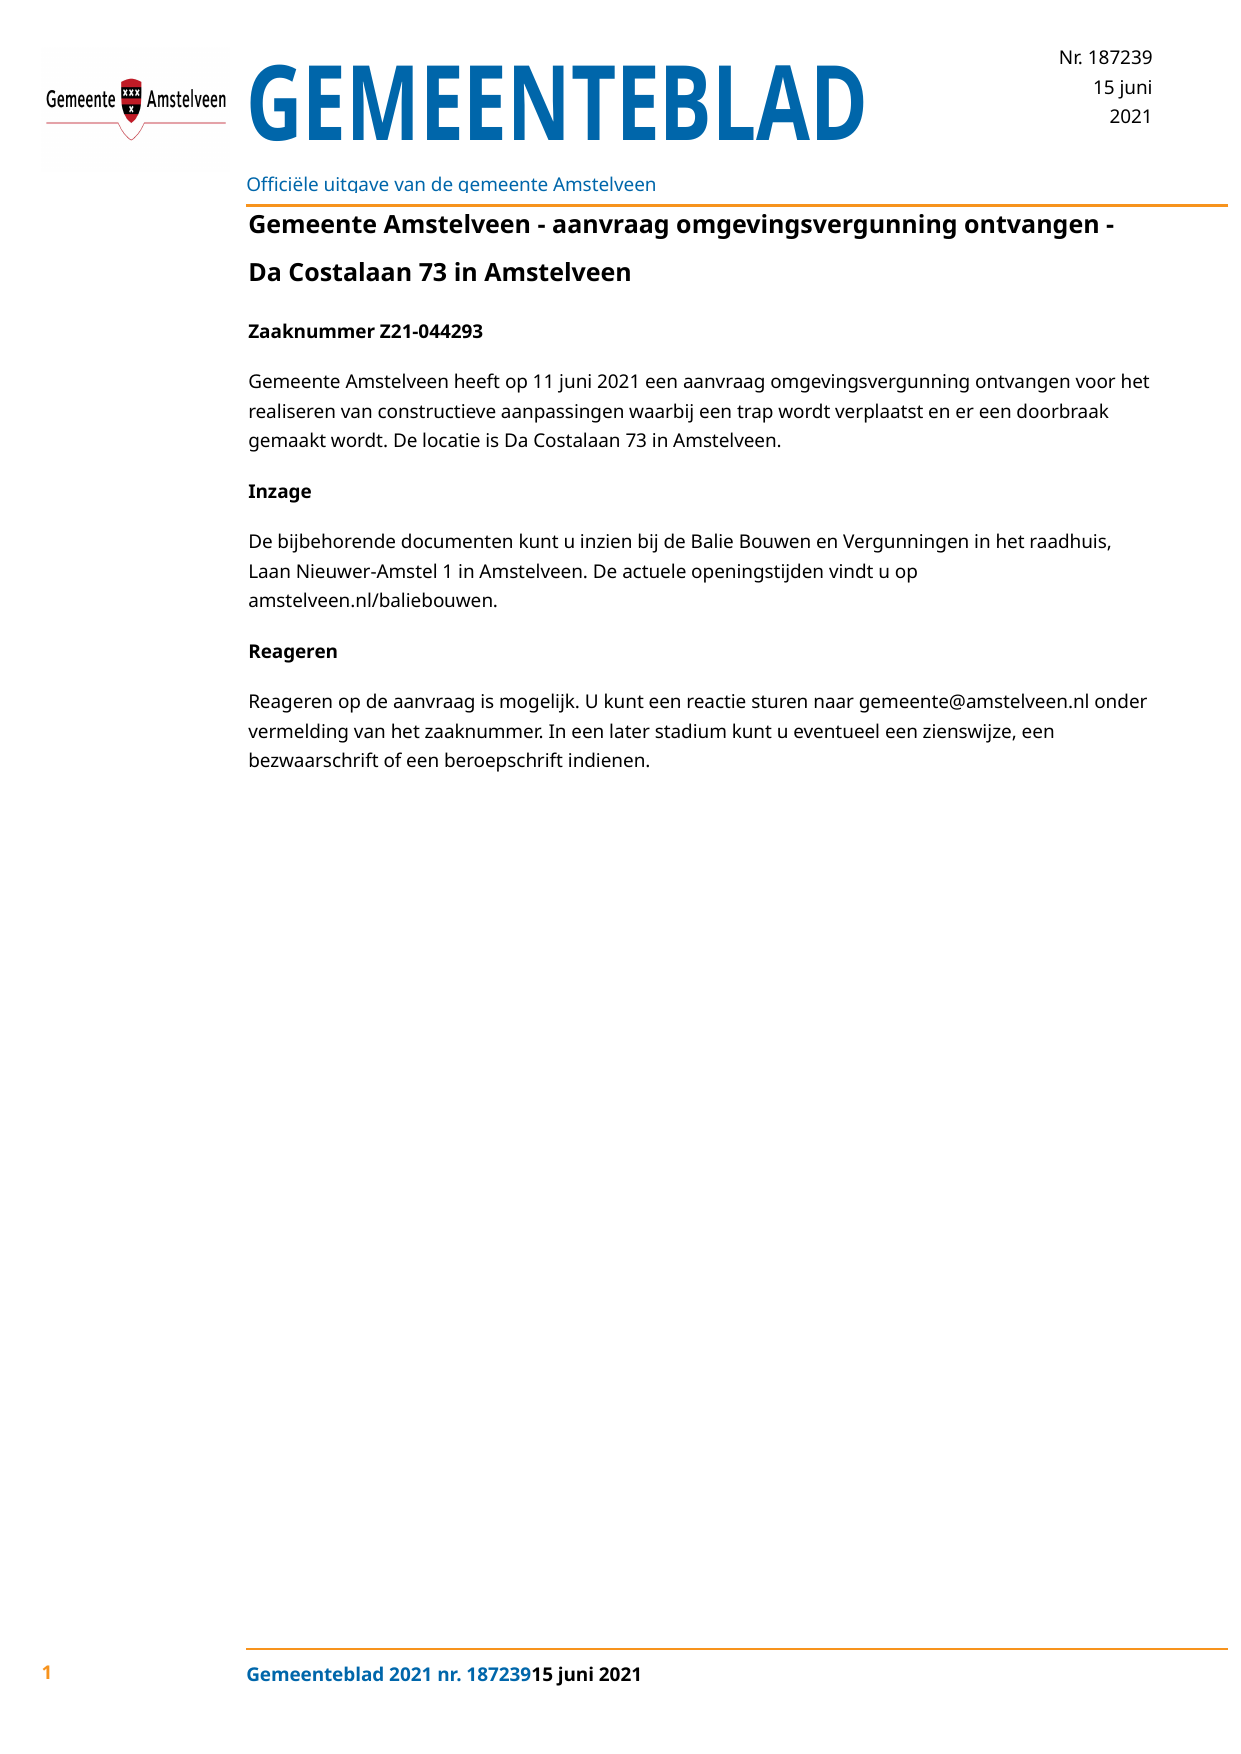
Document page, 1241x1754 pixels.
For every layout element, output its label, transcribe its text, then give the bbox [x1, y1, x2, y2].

text Zaaknummer Z21-044293 [248, 318, 1152, 344]
picture [41, 47, 231, 172]
text Gemeente Amstelveen heeft op 11 juni 2021 een aanvraag omgevingsvergunning ontvangen voor het realiseren van constructieve aanpassingen waarbij een trap wordt verplaatst en er een doorbraak gemaakt wordt. De locatie is Da Costalaan 73 in Amstelveen. [248, 368, 1152, 453]
text De bijbehorende documenten kunt u inzien bij de Balie Bouwen en Vergunningen in het raadhuis, Laan Nieuwer-Amstel 1 in Amstelveen. De actuele openingstijden vindt u op amstelveen.nl/baliebouwen. [248, 528, 1152, 613]
text Gemeente Amstelveen - aanvraag omgevingsvergunning ontvangen - Da Costalaan 73 in Amstelveen [248, 207, 1152, 288]
text Reageren [248, 638, 1152, 664]
text Reageren op de aanvraag is mogelijk. U kunt een reactie sturen naar gemeente@amstelveen.nl onder vermelding van het zaaknummer. In een later stadium kunt u eventueel een zienswijze, een bezwaarschrift of een beroepschrift indienen. [248, 688, 1152, 773]
text Inzage [248, 478, 1152, 504]
